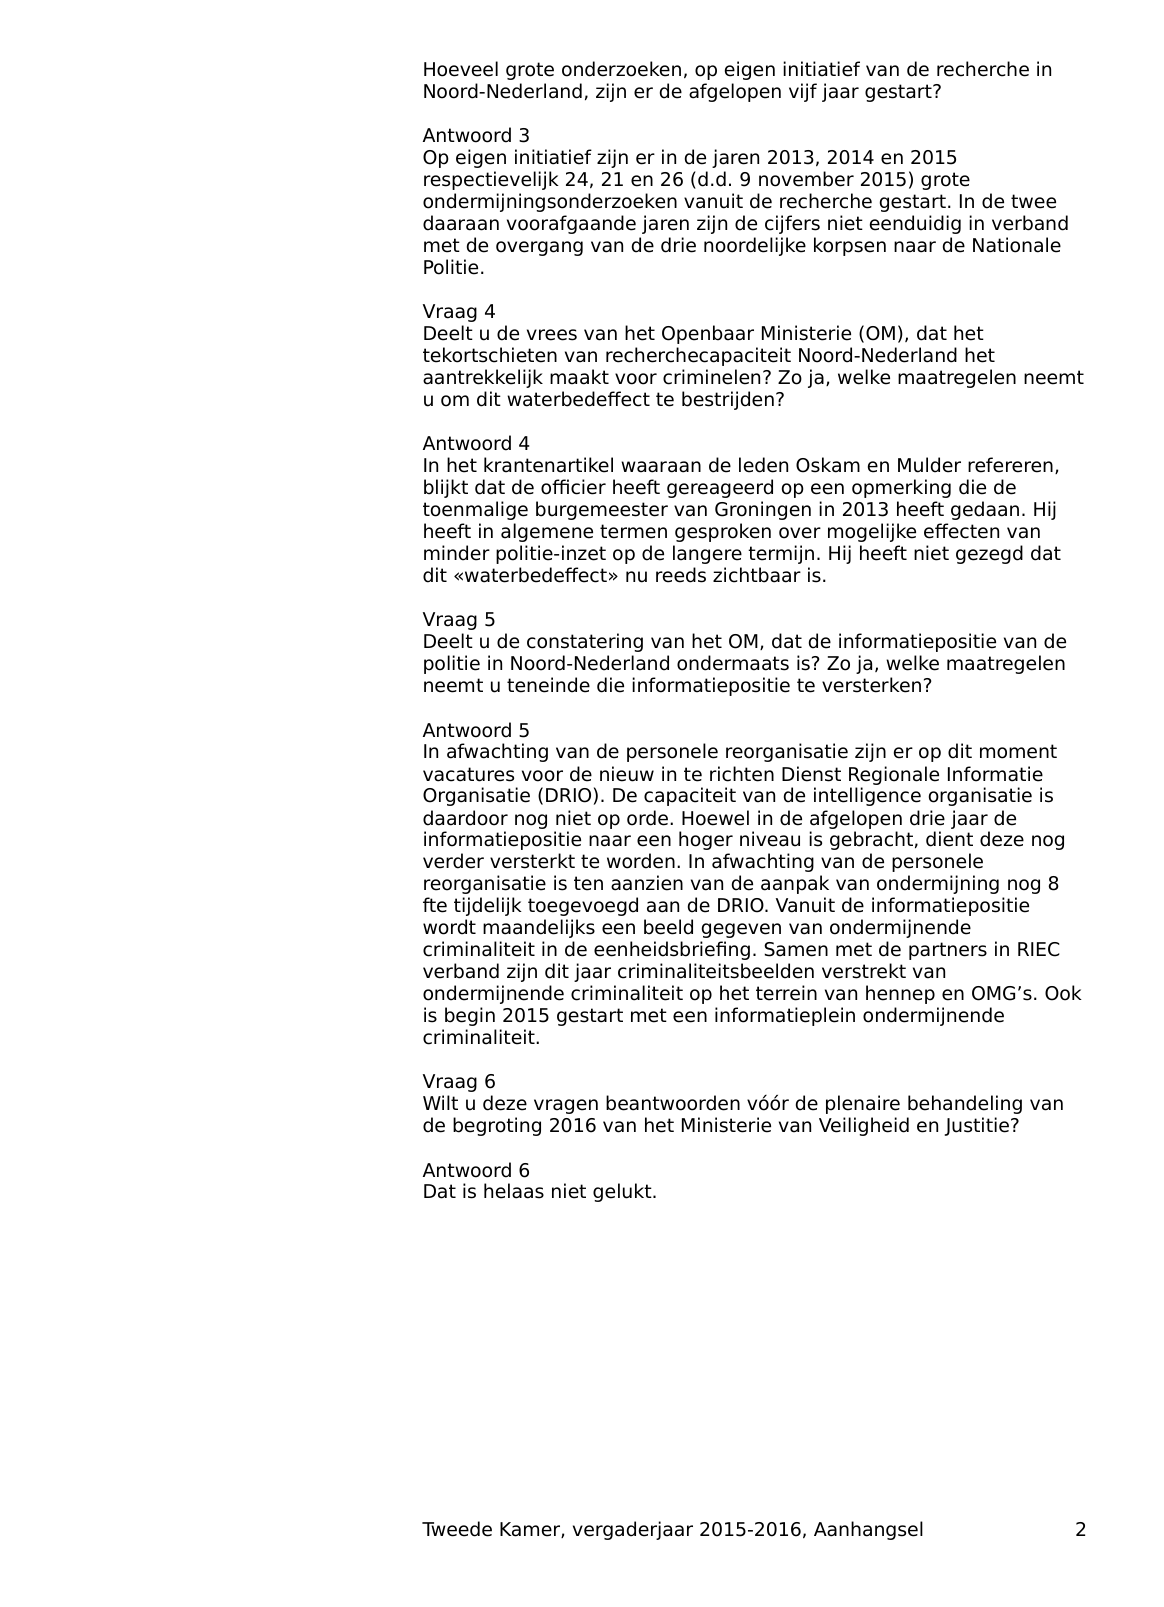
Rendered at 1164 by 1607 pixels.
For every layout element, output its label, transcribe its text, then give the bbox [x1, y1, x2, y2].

text In het krantenartikel waaraan de leden Oskam en Mulder refereren, blijkt dat de officier heeft gereageerd op een opmerking die de toenmalige burgemeester van Groningen in 2013 heeft gedaan. Hij heeft in algemene termen gesproken over mogelijke effecten van minder politie-inzet op de langere termijn. Hij heeft niet gezegd dat dit «waterbedeffect» nu reeds zichtbaar is. [422, 455, 1087, 587]
text Deelt u de vrees van het Openbaar Ministerie (OM), dat het tekortschieten van recherchecapaciteit Noord-Nederland het aantrekkelijk maakt voor criminelen? Zo ja, welke maatregelen neemt u om dit waterbedeffect te bestrijden? [422, 323, 1087, 411]
text Hoeveel grote onderzoeken, op eigen initiatief van de recherche in Noord-Nederland, zijn er de afgelopen vijf jaar gestart? [422, 59, 1087, 103]
text Wilt u deze vragen beantwoorden vóór de plenaire behandeling van de begroting 2016 van het Ministerie van Veiligheid en Justitie? [422, 1093, 1087, 1137]
text Antwoord 4 [422, 433, 1087, 455]
text Antwoord 6 [422, 1159, 1087, 1181]
text In afwachting van de personele reorganisatie zijn er op dit moment vacatures voor de nieuw in te richten Dienst Regionale Informatie Organisatie (DRIO). De capaciteit van de intelligence organisatie is daardoor nog niet op orde. Hoewel in de afgelopen drie jaar de informatiepositie naar een hoger niveau is gebracht, dient deze nog verder versterkt te worden. In afwachting van de personele reorganisatie is ten aanzien van de aanpak van ondermijning nog 8 fte tijdelijk toegevoegd aan de DRIO. Vanuit de informatiepositie wordt maandelijks een beeld gegeven van ondermijnende criminaliteit in de eenheidsbriefing. Samen met de partners in RIEC verband zijn dit jaar criminaliteitsbeelden verstrekt van ondermijnende criminaliteit op het terrein van hennep en OMG’s. Ook is begin 2015 gestart met een informatieplein ondermijnende criminaliteit. [422, 741, 1087, 1049]
text Antwoord 5 [422, 719, 1087, 741]
text Vraag 6 [422, 1071, 1087, 1093]
text Antwoord 3 [422, 125, 1087, 147]
text Deelt u de constatering van het OM, dat de informatiepositie van de politie in Noord-Nederland ondermaats is? Zo ja, welke maatregelen neemt u teneinde die informatiepositie te versterken? [422, 631, 1087, 697]
text Vraag 5 [422, 609, 1087, 631]
text Op eigen initiatief zijn er in de jaren 2013, 2014 en 2015 respectievelijk 24, 21 en 26 (d.d. 9 november 2015) grote ondermijningsonderzoeken vanuit de recherche gestart. In de twee daaraan voorafgaande jaren zijn de cijfers niet eenduidig in verband met de overgang van de drie noordelijke korpsen naar de Nationale Politie. [422, 147, 1087, 279]
text Vraag 4 [422, 301, 1087, 323]
text Dat is helaas niet gelukt. [422, 1181, 1087, 1203]
